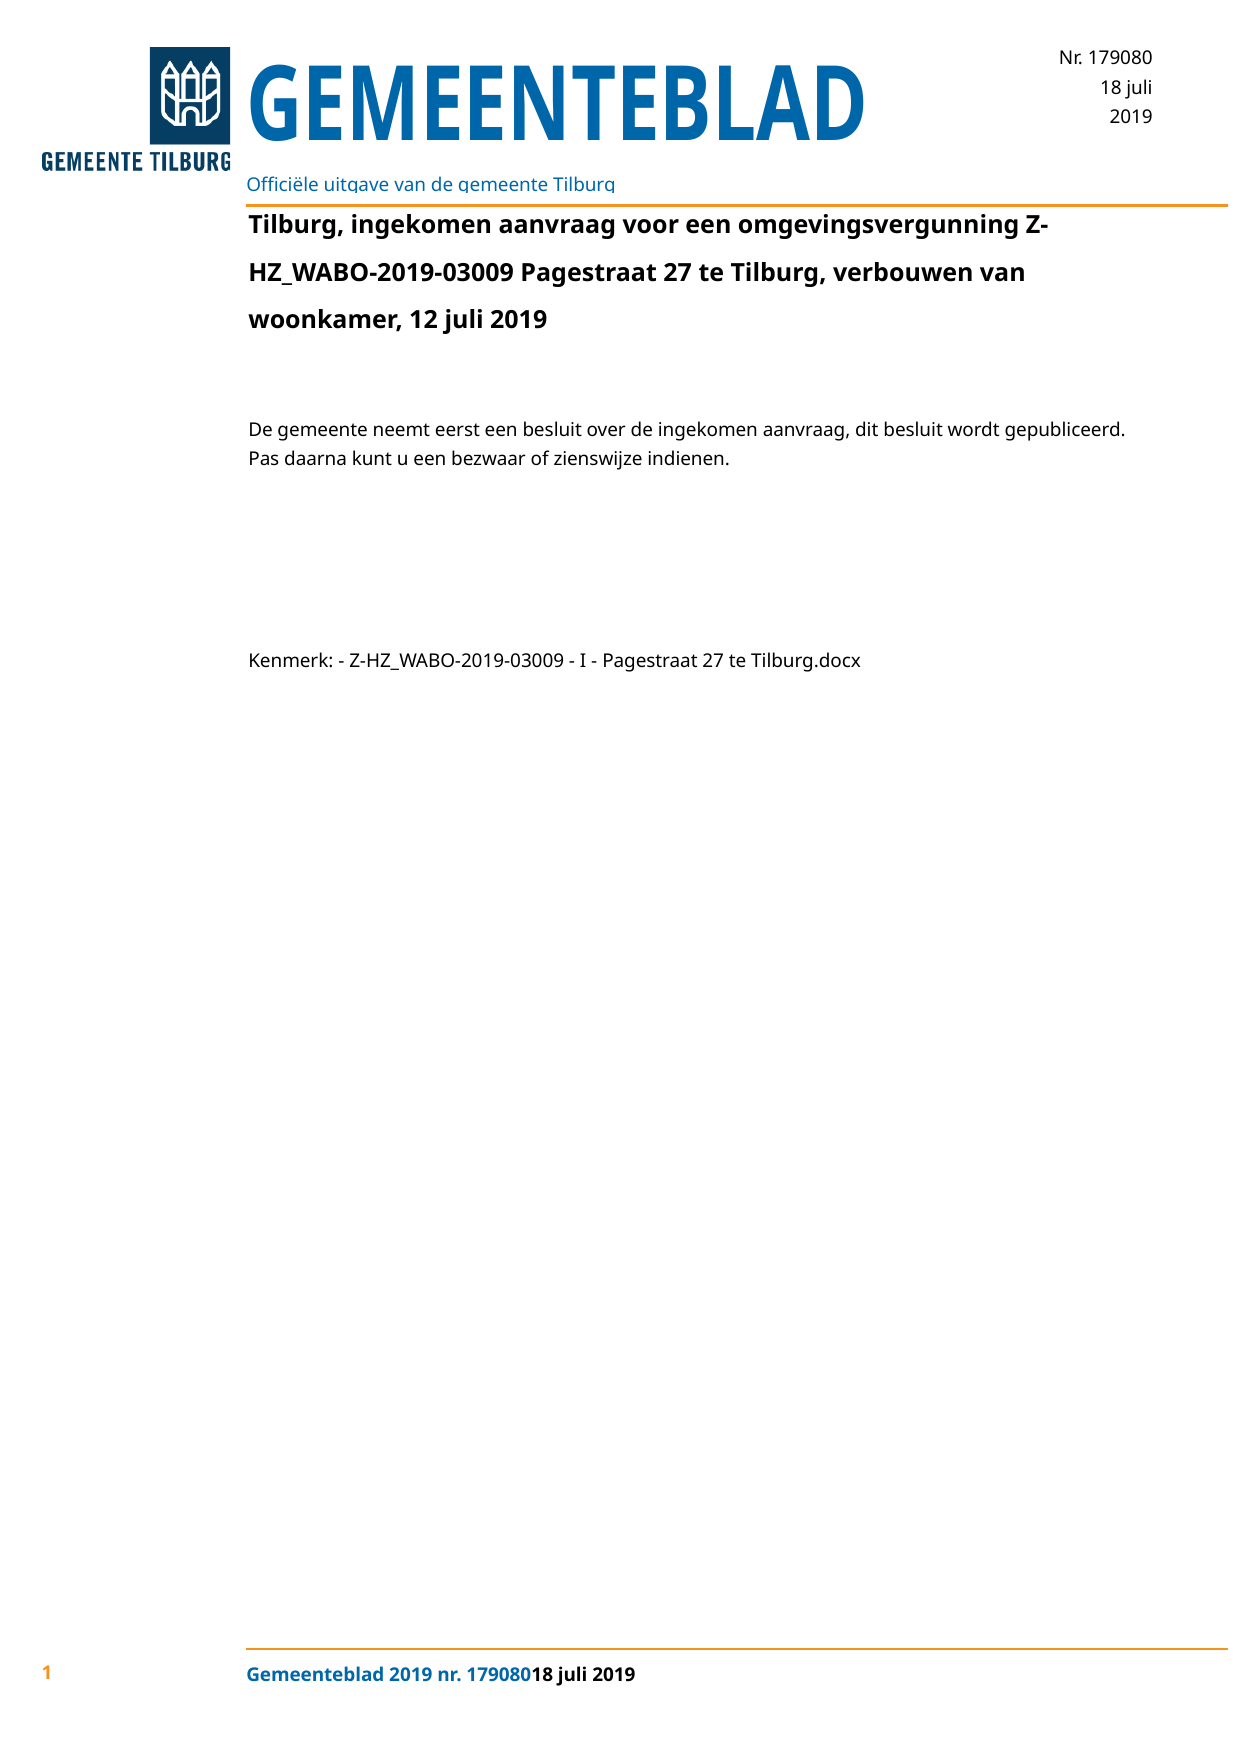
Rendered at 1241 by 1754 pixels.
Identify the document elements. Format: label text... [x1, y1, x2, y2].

text Tilburg, ingekomen aanvraag voor een omgevingsvergunning Z-HZ_WABO-2019-03009 Pagestraat 27 te Tilburg, verbouwen van woonkamer, 12 juli 2019 [248, 207, 1152, 336]
text De gemeente neemt eerst een besluit over de ingekomen aanvraag, dit besluit wordt gepubliceerd. Pas daarna kunt u een bezwaar of zienswijze indienen. [248, 416, 1152, 471]
picture [41, 47, 231, 172]
text Kenmerk: - Z-HZ_WABO-2019-03009 - I - Pagestraat 27 te Tilburg.docx [248, 647, 1152, 673]
